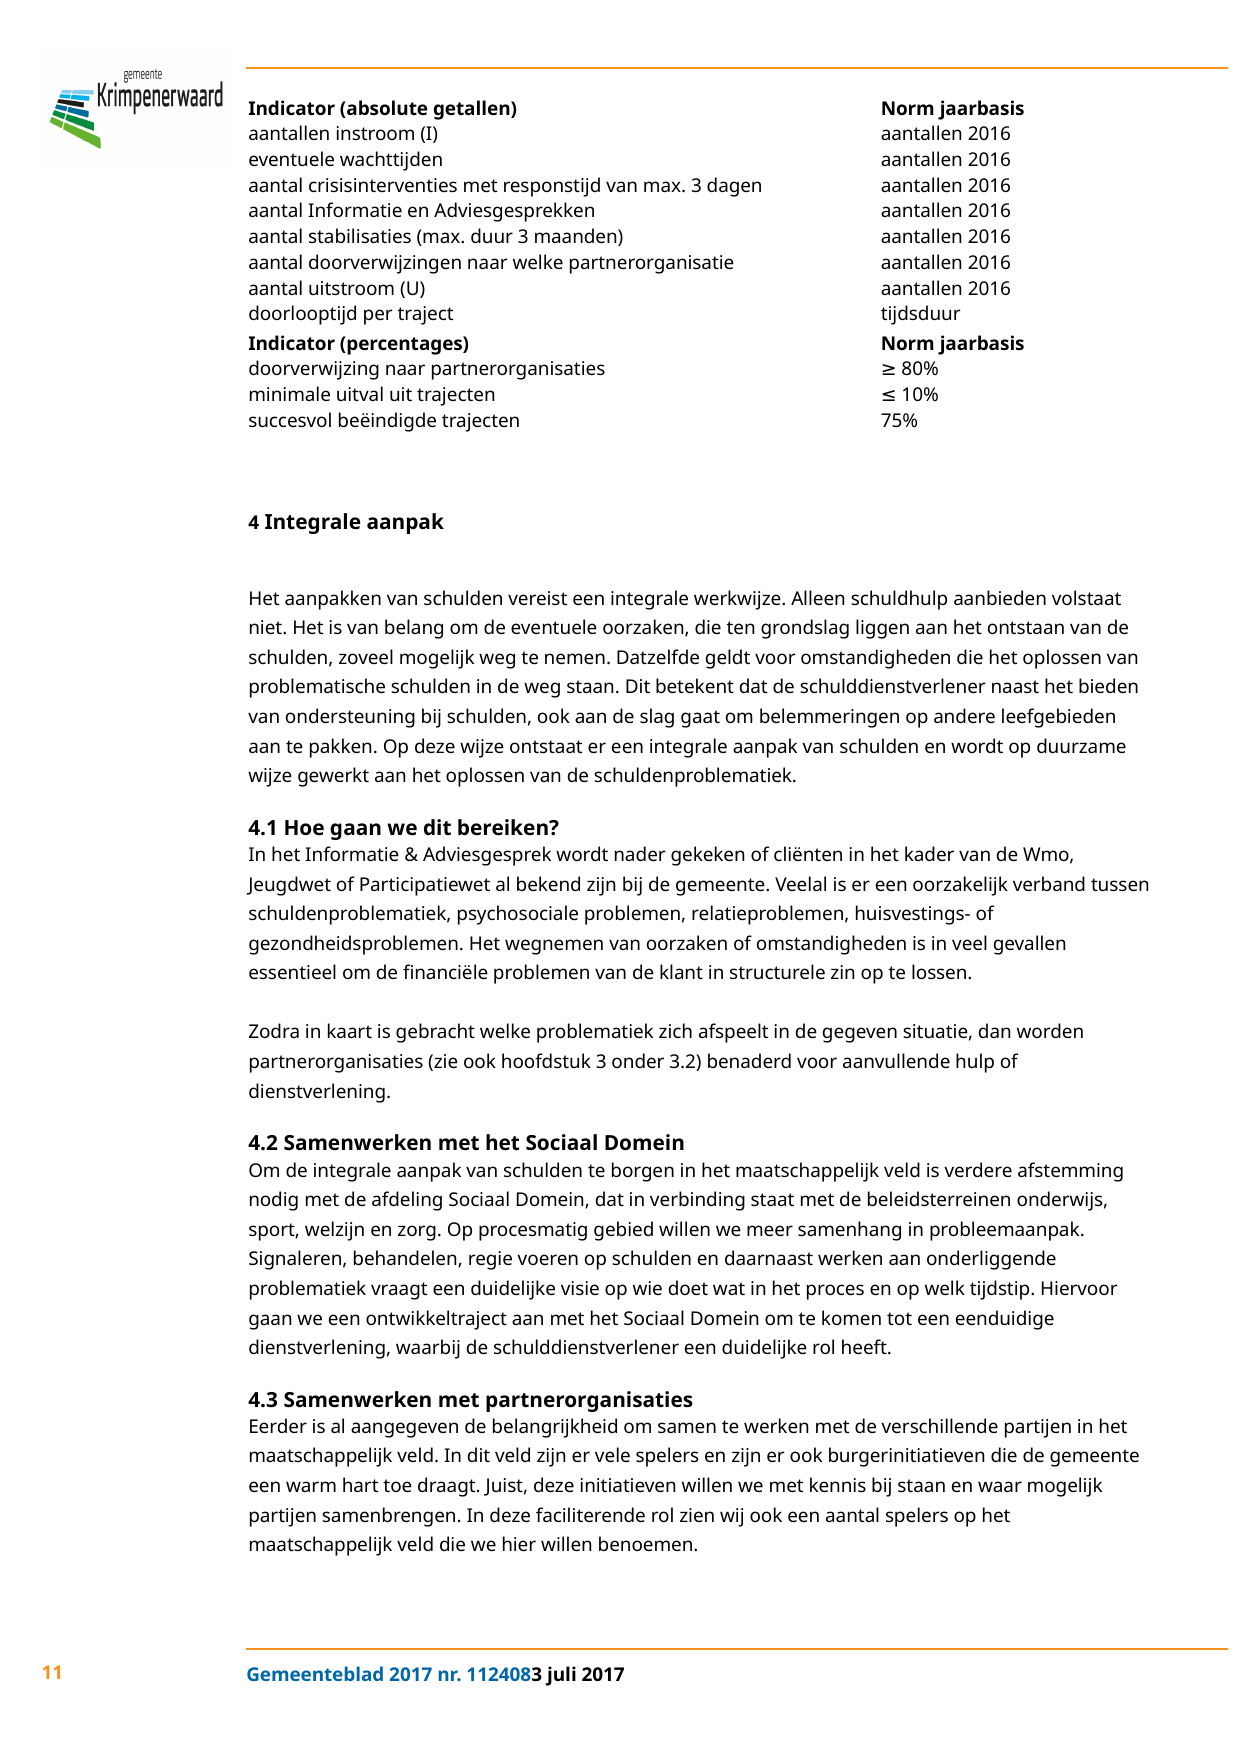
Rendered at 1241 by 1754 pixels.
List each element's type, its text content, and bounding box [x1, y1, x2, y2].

table_header Norm jaarbasis [881, 95, 1152, 121]
text 4.3 Samenwerken met partnerorganisaties [248, 1385, 1152, 1413]
table_cell doorverwijzing naar partnerorganisaties [248, 355, 881, 381]
text Om de integrale aanpak van schulden te borgen in het maatschappelijk veld is verdere afstemming nodig met de afdeling Sociaal Domein, dat in verbinding staat met de beleidsterreinen onderwijs, sport, welzijn en zorg. Op procesmatig gebied willen we meer samenhang in probleemaanpak. Signaleren, behandelen, regie voeren op schulden en daarnaast werken aan onderliggende problematiek vraagt een duidelijke visie op wie doet wat in het proces en op welk tijdstip. Hiervoor gaan we een ontwikkeltraject aan met het Sociaal Domein om te komen tot een eenduidige dienstverlening, waarbij de schulddienstverlener een duidelijke rol heeft. [248, 1157, 1152, 1360]
table_cell [248, 433, 881, 458]
table_cell aantallen 2016 [881, 146, 1152, 172]
table_cell aantallen instroom (I) [248, 121, 881, 146]
table_cell [881, 433, 1152, 458]
table_cell aantallen 2016 [881, 172, 1152, 198]
table_cell 75% [881, 407, 1152, 433]
table_cell aantal stabilisaties (max. duur 3 maanden) [248, 224, 881, 249]
table_cell minimale uitval uit trajecten [248, 381, 881, 407]
table_cell succesvol beëindigde trajecten [248, 407, 881, 433]
table_cell aantal uitstroom (U) [248, 275, 881, 301]
table_cell aantallen 2016 [881, 275, 1152, 301]
table_cell eventuele wachttijden [248, 146, 881, 172]
picture [41, 47, 231, 172]
table_cell tijdsduur [881, 301, 1152, 326]
table_header Norm jaarbasis [881, 330, 1152, 355]
table_cell aantal Informatie en Adviesgesprekken [248, 198, 881, 223]
text Zodra in kaart is gebracht welke problematiek zich afspeelt in de gegeven situatie, dan worden partnerorganisaties (zie ook hoofdstuk 3 onder 3.2) benaderd voor aanvullende hulp of dienstverlening. [248, 1019, 1152, 1104]
text In het Informatie & Adviesgesprek wordt nader gekeken of cliënten in het kader van de Wmo, Jeugdwet of Participatiewet al bekend zijn bij de gemeente. Veelal is er een oorzakelijk verband tussen schuldenproblematiek, psychosociale problemen, relatieproblemen, huisvestings- of gezondheidsproblemen. Het wegnemen van oorzaken of omstandigheden is in veel gevallen essentieel om de financiële problemen van de klant in structurele zin op te lossen. [248, 841, 1152, 985]
table_cell aantallen 2016 [881, 198, 1152, 223]
text 4.1 Hoe gaan we dit bereiken? [248, 813, 1152, 841]
table_cell aantallen 2016 [881, 121, 1152, 146]
table_cell aantal crisisinterventies met responstijd van max. 3 dagen [248, 172, 881, 198]
text 4 Integrale aanpak [248, 507, 1152, 536]
table_cell aantal doorverwijzingen naar welke partnerorganisatie [248, 249, 881, 275]
text 4.2 Samenwerken met het Sociaal Domein [248, 1128, 1152, 1157]
table_cell doorlooptijd per traject [248, 301, 881, 326]
table_cell ≤ 10% [881, 381, 1152, 407]
table_header Indicator (absolute getallen) [248, 95, 881, 121]
text Eerder is al aangegeven de belangrijkheid om samen te werken met de verschillende partijen in het maatschappelijk veld. In dit veld zijn er vele spelers en zijn er ook burgerinitiatieven die de gemeente een warm hart toe draagt. Juist, deze initiatieven willen we met kennis bij staan en waar mogelijk partijen samenbrengen. In deze faciliterende rol zien wij ook een aantal spelers op het maatschappelijk veld die we hier willen benoemen. [248, 1413, 1152, 1557]
table_header Indicator (percentages) [248, 330, 881, 355]
table_cell aantallen 2016 [881, 249, 1152, 275]
table_cell ≥ 80% [881, 355, 1152, 381]
table_cell aantallen 2016 [881, 224, 1152, 249]
text Het aanpakken van schulden vereist een integrale werkwijze. Alleen schuldhulp aanbieden volstaat niet. Het is van belang om de eventuele oorzaken, die ten grondslag liggen aan het ontstaan van de schulden, zoveel mogelijk weg te nemen. Datzelfde geldt voor omstandigheden die het oplossen van problematische schulden in de weg staan. Dit betekent dat de schulddienstverlener naast het bieden van ondersteuning bij schulden, ook aan de slag gaat om belemmeringen op andere leefgebieden aan te pakken. Op deze wijze ontstaat er een integrale aanpak van schulden en wordt op duurzame wijze gewerkt aan het oplossen van de schuldenproblematiek. [248, 585, 1152, 788]
